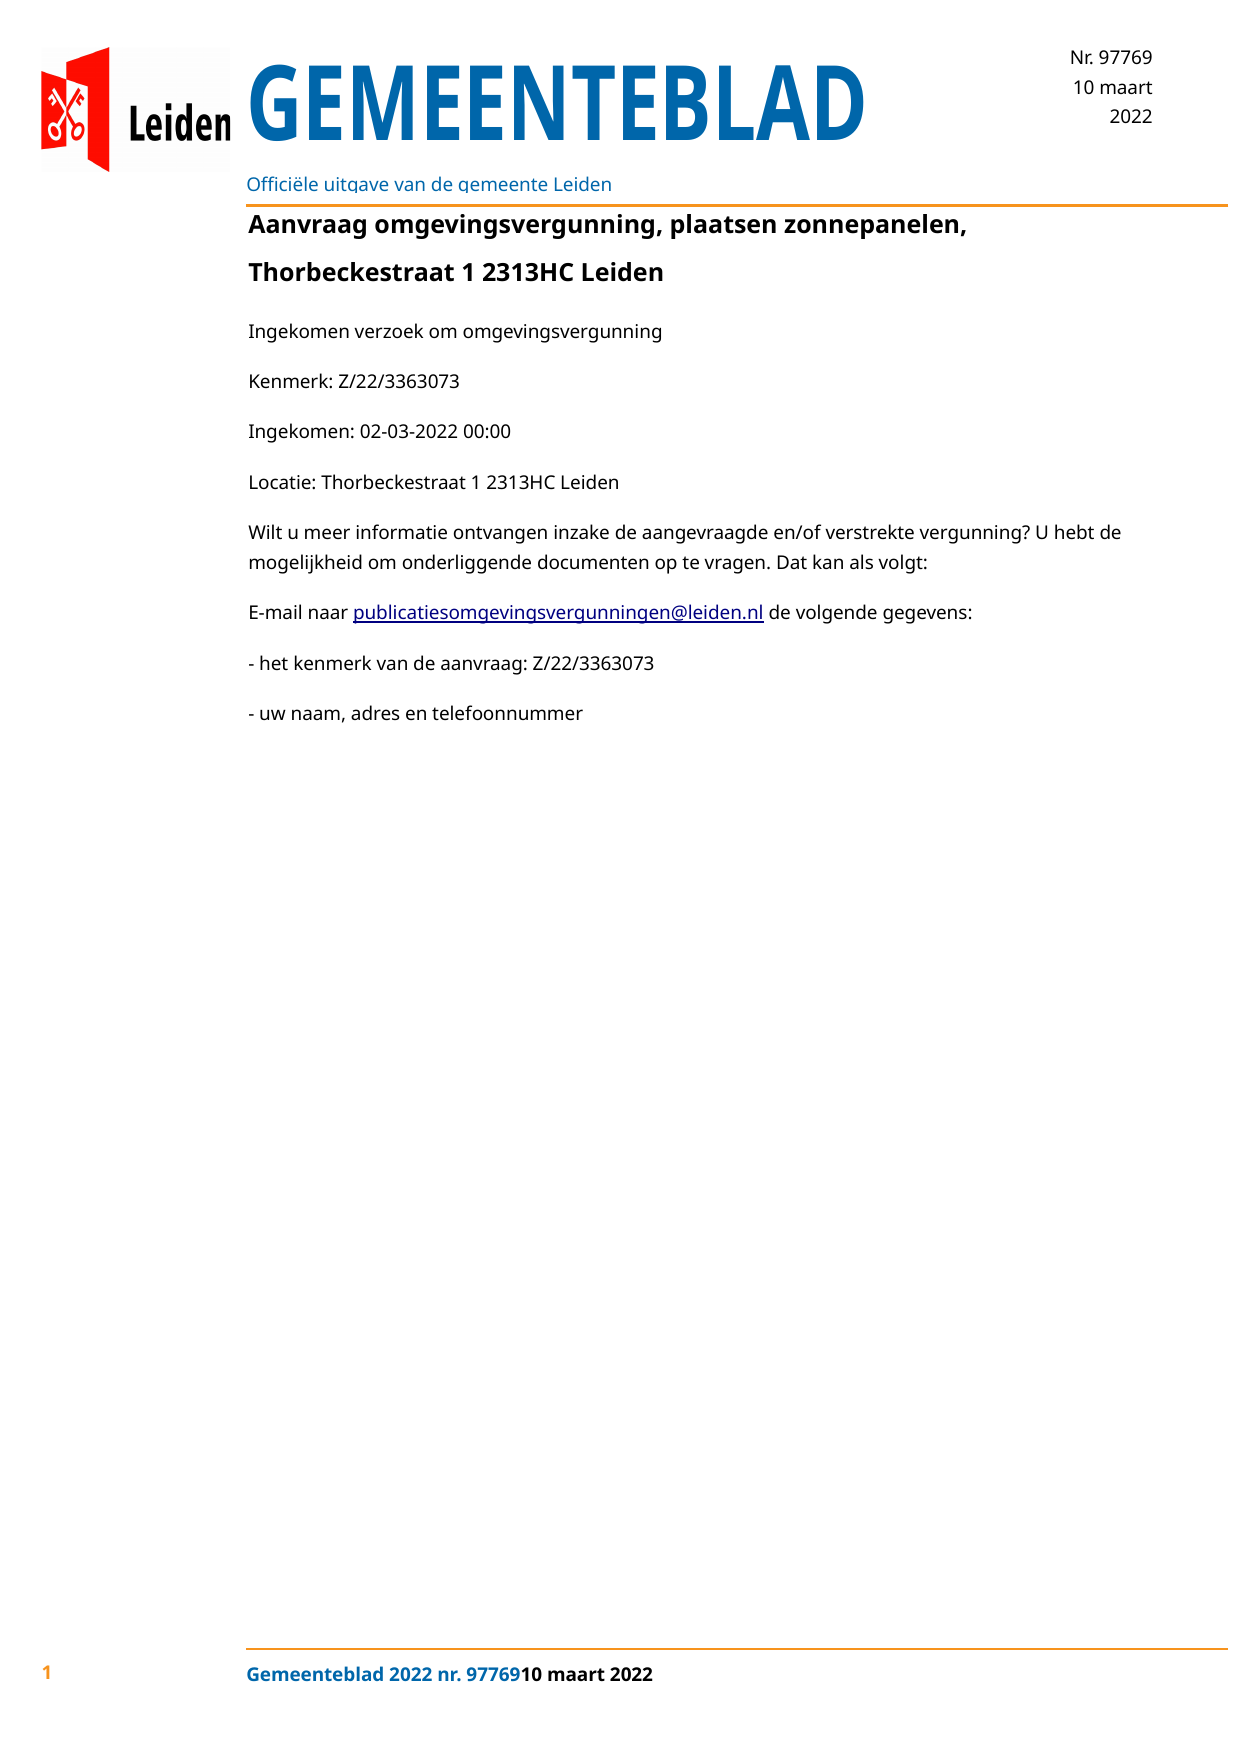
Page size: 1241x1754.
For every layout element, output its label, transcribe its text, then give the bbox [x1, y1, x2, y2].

text Wilt u meer informatie ontvangen inzake de aangevraagde en/of verstrekte vergunning? U hebt de mogelijkheid om onderliggende documenten op te vragen. Dat kan als volgt: [248, 519, 1152, 575]
text Locatie: Thorbeckestraat 1 2313HC Leiden [248, 469, 1152, 495]
text Kenmerk: Z/22/3363073 [248, 368, 1152, 394]
text Aanvraag omgevingsvergunning, plaatsen zonnepanelen, Thorbeckestraat 1 2313HC Leiden [248, 207, 1152, 288]
text Ingekomen: 02-03-2022 00:00 [248, 419, 1152, 444]
text Ingekomen verzoek om omgevingsvergunning [248, 318, 1152, 344]
text E-mail naar publicatiesomgevingsvergunningen@leiden.nl de volgende gegevens: [248, 599, 1152, 625]
text - uw naam, adres en telefoonnummer [248, 700, 1152, 726]
text - het kenmerk van de aanvraag: Z/22/3363073 [248, 650, 1152, 676]
picture [41, 47, 231, 172]
